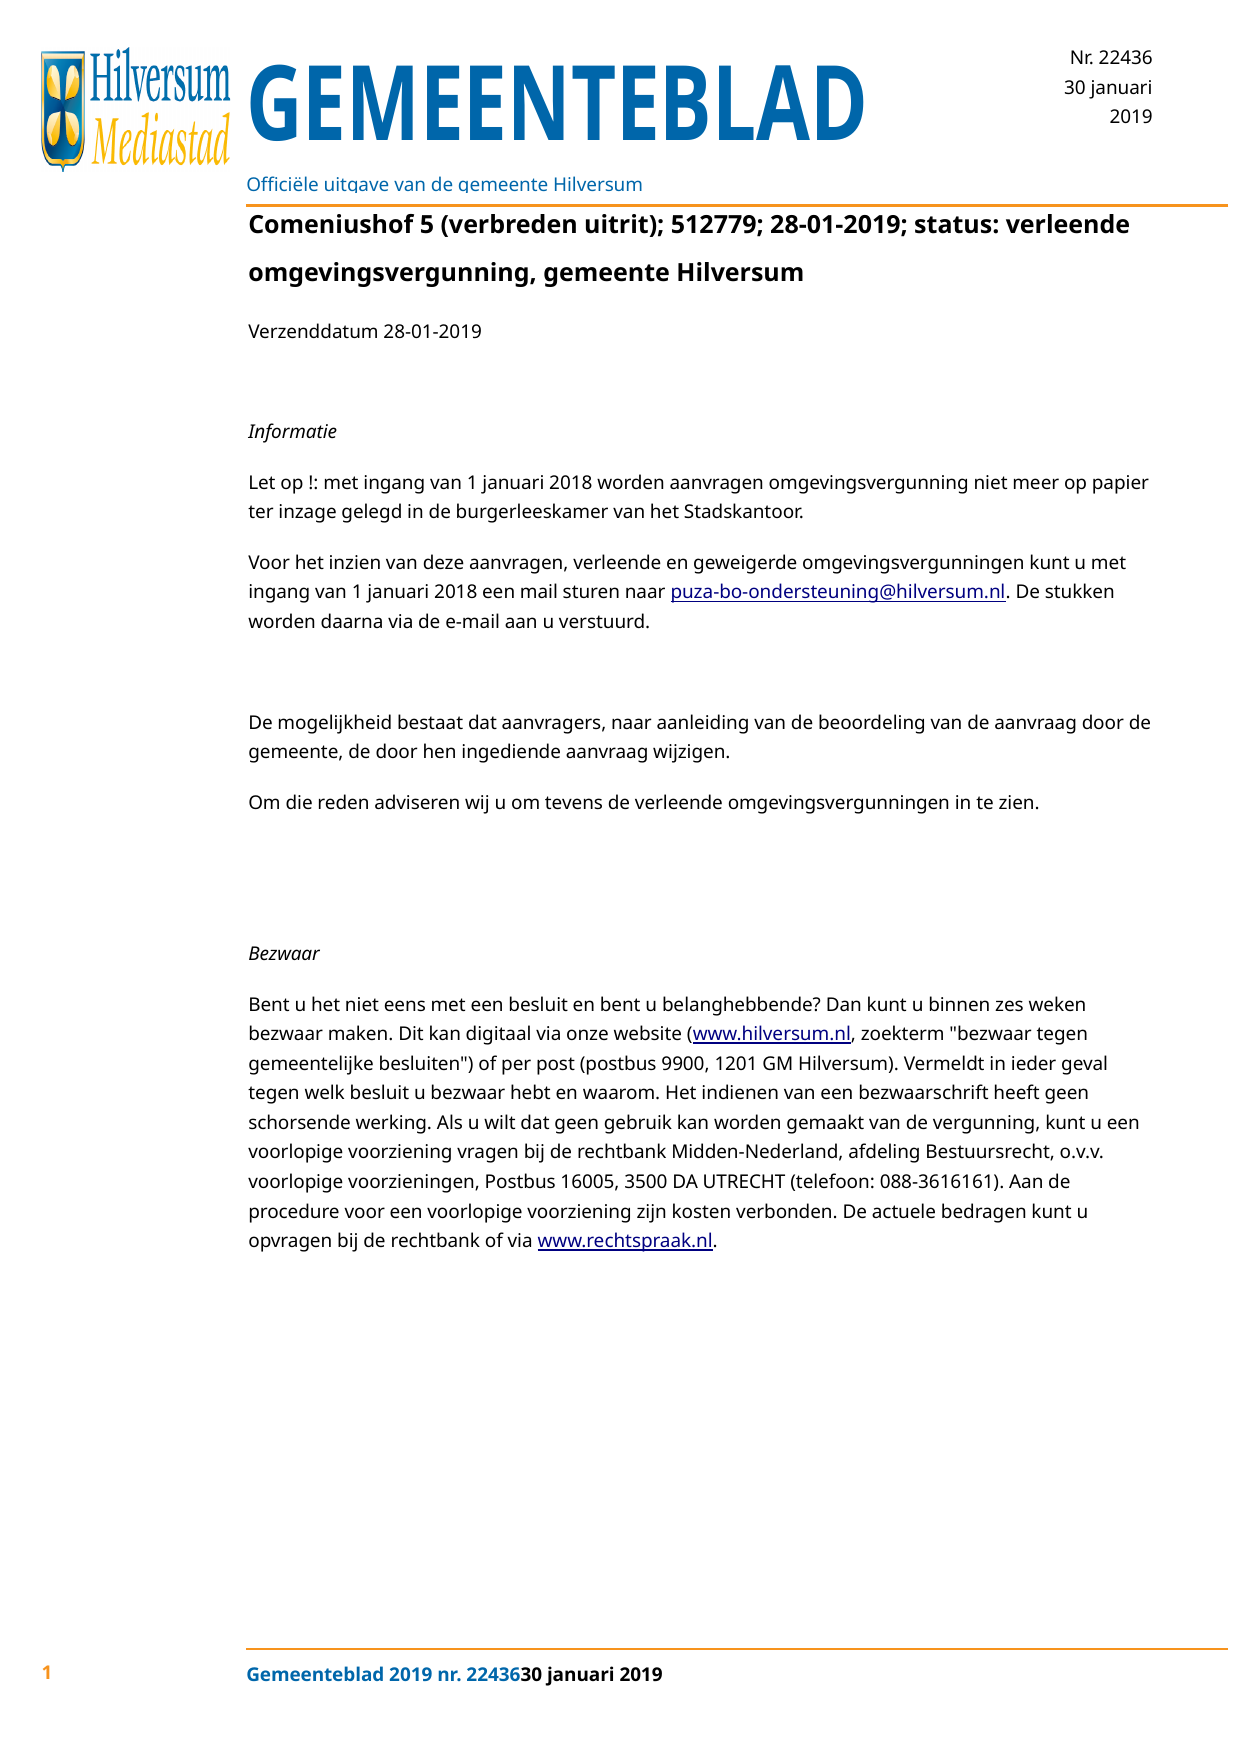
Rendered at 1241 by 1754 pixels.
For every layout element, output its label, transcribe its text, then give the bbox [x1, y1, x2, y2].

text De mogelijkheid bestaat dat aanvragers, naar aanleiding van de beoordeling van de aanvraag door de gemeente, de door hen ingediende aanvraag wijzigen. [248, 709, 1152, 764]
text Informatie [248, 419, 1152, 444]
text Bezwaar [248, 940, 1152, 966]
text Comeniushof 5 (verbreden uitrit); 512779; 28-01-2019; status: verleende omgevingsvergunning, gemeente Hilversum [248, 207, 1152, 288]
text Voor het inzien van deze aanvragen, verleende en geweigerde omgevingsvergunningen kunt u met ingang van 1 januari 2018 een mail sturen naar puza-bo-ondersteuning@hilversum.nl. De stukken worden daarna via de e-mail aan u verstuurd. [248, 549, 1152, 634]
text Verzenddatum 28-01-2019 [248, 318, 1152, 344]
text Bent u het niet eens met een besluit en bent u belanghebbende? Dan kunt u binnen zes weken bezwaar maken. Dit kan digitaal via onze website (www.hilversum.nl, zoekterm "bezwaar tegen gemeentelijke besluiten") of per post (postbus 9900, 1201 GM Hilversum). Vermeldt in ieder geval tegen welk besluit u bezwaar hebt en waarom. Het indienen van een bezwaarschrift heeft geen schorsende werking. Als u wilt dat geen gebruik kan worden gemaakt van de vergunning, kunt u een voorlopige voorziening vragen bij de rechtbank Midden-Nederland, afdeling Bestuursrecht, o.v.v. voorlopige voorzieningen, Postbus 16005, 3500 DA UTRECHT (telefoon: 088-3616161). Aan de procedure voor een voorlopige voorziening zijn kosten verbonden. De actuele bedragen kunt u opvragen bij de rechtbank of via www.rechtspraak.nl. [248, 991, 1152, 1253]
text Om die reden adviseren wij u om tevens de verleende omgevingsvergunningen in te zien. [248, 789, 1152, 815]
text Let op !: met ingang van 1 januari 2018 worden aanvragen omgevingsvergunning niet meer op papier ter inzage gelegd in de burgerleeskamer van het Stadskantoor. [248, 469, 1152, 524]
picture [41, 47, 231, 172]
